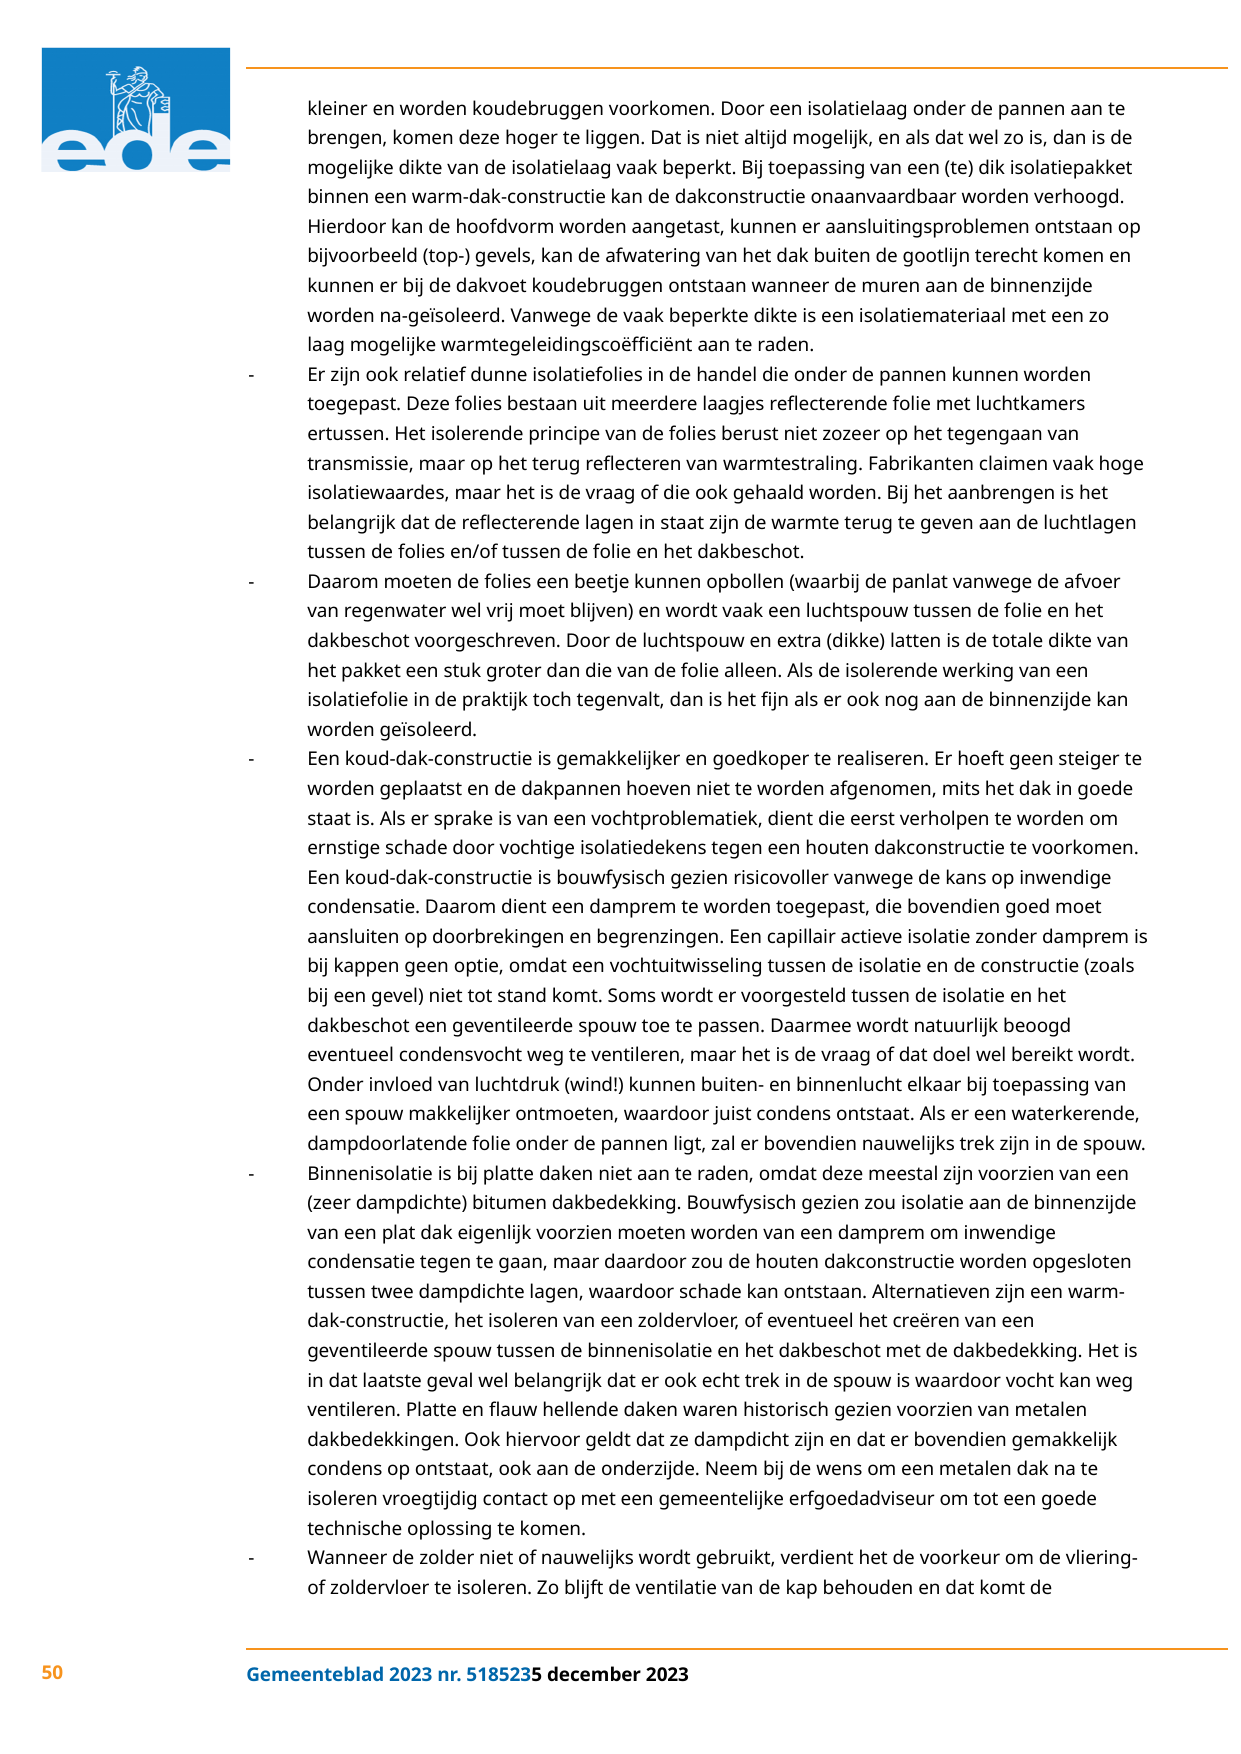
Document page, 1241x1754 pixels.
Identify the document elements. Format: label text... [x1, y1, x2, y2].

list Er zijn ook relatief dunne isolatiefolies in de handel die onder de pannen kunnen worden toegepast. Deze folies bestaan uit meerdere laagjes reflecterende folie met luchtkamers ertussen. Het isolerende principe van de folies berust niet zozeer op het tegengaan van transmissie, maar op het terug reflecteren van warmtestraling. Fabrikanten claimen vaak hoge isolatiewaardes, maar het is de vraag of die ook gehaald worden. Bij het aanbrengen is het belangrijk dat de reflecterende lagen in staat zijn de warmte terug te geven aan de luchtlagen tussen de folies en/of tussen de folie en het dakbeschot. [248, 361, 1152, 564]
list Daarom moeten de folies een beetje kunnen opbollen (waarbij de panlat vanwege de afvoer van regenwater wel vrij moet blijven) en wordt vaak een luchtspouw tussen de folie en het dakbeschot voorgeschreven. Door de luchtspouw en extra (dikke) latten is de totale dikte van het pakket een stuk groter dan die van de folie alleen. Als de isolerende werking van een isolatiefolie in de praktijk toch tegenvalt, dan is het fijn als er ook nog aan de binnenzijde kan worden geïsoleerd. [248, 568, 1152, 742]
picture [41, 47, 231, 172]
list kleiner en worden koudebruggen voorkomen. Door een isolatielaag onder de pannen aan te brengen, komen deze hoger te liggen. Dat is niet altijd mogelijk, en als dat wel zo is, dan is de mogelijke dikte van de isolatielaag vaak beperkt. Bij toepassing van een (te) dik isolatiepakket binnen een warm-dak-constructie kan de dakconstructie onaanvaardbaar worden verhoogd. Hierdoor kan de hoofdvorm worden aangetast, kunnen er aansluitingsproblemen ontstaan op bijvoorbeeld (top-) gevels, kan de afwatering van het dak buiten de gootlijn terecht komen en kunnen er bij de dakvoet koudebruggen ontstaan wanneer de muren aan de binnenzijde worden na-geïsoleerd. Vanwege de vaak beperkte dikte is een isolatiemateriaal met een zo laag mogelijke warmtegeleidingscoëfficiënt aan te raden. [248, 95, 1152, 357]
list Een koud-dak-constructie is gemakkelijker en goedkoper te realiseren. Er hoeft geen steiger te worden geplaatst en de dakpannen hoeven niet te worden afgenomen, mits het dak in goede staat is. Als er sprake is van een vochtproblematiek, dient die eerst verholpen te worden om ernstige schade door vochtige isolatiedekens tegen een houten dakconstructie te voorkomen. Een koud-dak-constructie is bouwfysisch gezien risicovoller vanwege de kans op inwendige condensatie. Daarom dient een damprem te worden toegepast, die bovendien goed moet aansluiten op doorbrekingen en begrenzingen. Een capillair actieve isolatie zonder damprem is bij kappen geen optie, omdat een vochtuitwisseling tussen de isolatie en de constructie (zoals bij een gevel) niet tot stand komt. Soms wordt er voorgesteld tussen de isolatie en het dakbeschot een geventileerde spouw toe te passen. Daarmee wordt natuurlijk beoogd eventueel condensvocht weg te ventileren, maar het is de vraag of dat doel wel bereikt wordt. Onder invloed van luchtdruk (wind!) kunnen buiten- en binnenlucht elkaar bij toepassing van een spouw makkelijker ontmoeten, waardoor juist condens ontstaat. Als er een waterkerende, dampdoorlatende folie onder de pannen ligt, zal er bovendien nauwelijks trek zijn in de spouw. [248, 746, 1152, 1156]
list Wanneer de zolder niet of nauwelijks wordt gebruikt, verdient het de voorkeur om de vliering- of zoldervloer te isoleren. Zo blijft de ventilatie van de kap behouden en dat komt de [248, 1544, 1152, 1600]
list Binnenisolatie is bij platte daken niet aan te raden, omdat deze meestal zijn voorzien van een (zeer dampdichte) bitumen dakbedekking. Bouwfysisch gezien zou isolatie aan de binnenzijde van een plat dak eigenlijk voorzien moeten worden van een damprem om inwendige condensatie tegen te gaan, maar daardoor zou de houten dakconstructie worden opgesloten tussen twee dampdichte lagen, waardoor schade kan ontstaan. Alternatieven zijn een warm-dak-constructie, het isoleren van een zoldervloer, of eventueel het creëren van een geventileerde spouw tussen de binnenisolatie en het dakbeschot met de dakbedekking. Het is in dat laatste geval wel belangrijk dat er ook echt trek in de spouw is waardoor vocht kan weg ventileren. Platte en flauw hellende daken waren historisch gezien voorzien van metalen dakbedekkingen. Ook hiervoor geldt dat ze dampdicht zijn en dat er bovendien gemakkelijk condens op ontstaat, ook aan de onderzijde. Neem bij de wens om een metalen dak na te isoleren vroegtijdig contact op met een gemeentelijke erfgoedadviseur om tot een goede technische oplossing te komen. [248, 1160, 1152, 1541]
